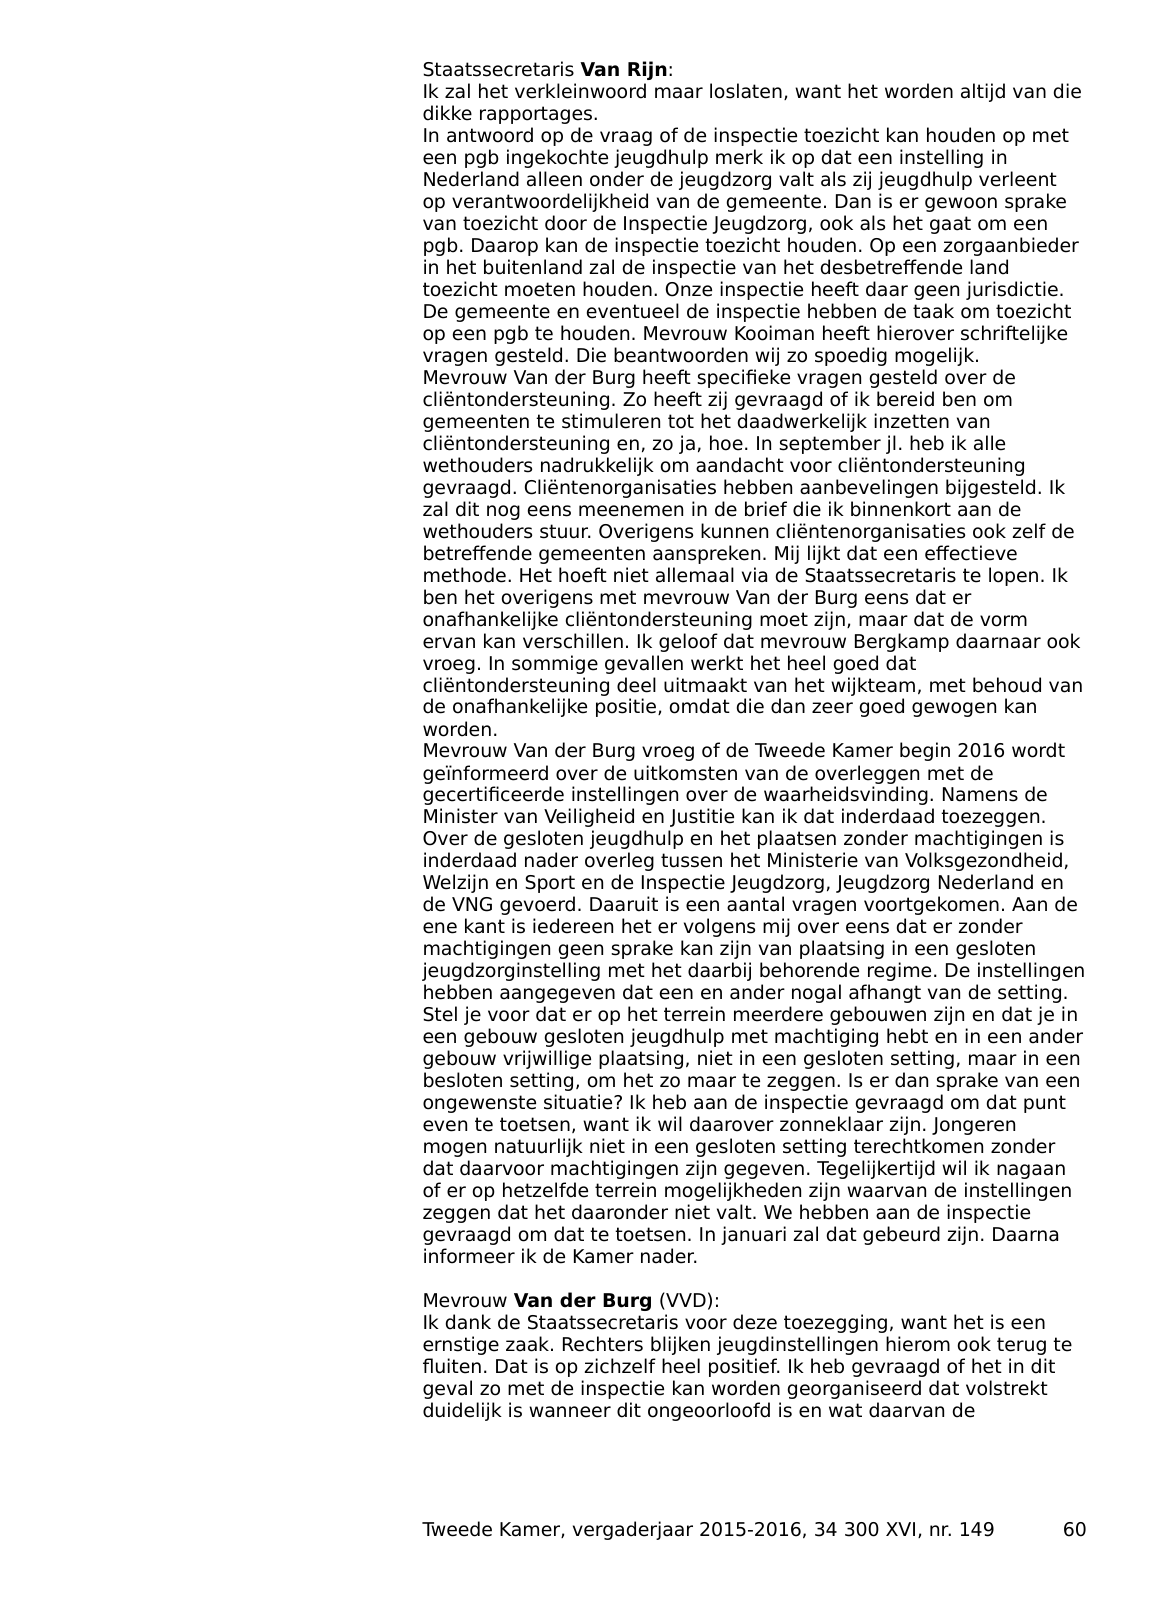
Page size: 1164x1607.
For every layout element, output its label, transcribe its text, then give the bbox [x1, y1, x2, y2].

text Mevrouw Van der Burg vroeg of de Tweede Kamer begin 2016 wordt geïnformeerd over de uitkomsten van de overleggen met de gecertificeerde instellingen over de waarheidsvinding. Namens de Minister van Veiligheid en Justitie kan ik dat inderdaad toezeggen. [422, 740, 1087, 828]
text Ik zal het verkleinwoord maar loslaten, want het worden altijd van die dikke rapportages. [422, 81, 1087, 125]
text Mevrouw Van der Burg (VVD): [422, 1290, 1087, 1312]
text Mevrouw Van der Burg heeft specifieke vragen gesteld over de cliëntondersteuning. Zo heeft zij gevraagd of ik bereid ben om gemeenten te stimuleren tot het daadwerkelijk inzetten van cliëntondersteuning en, zo ja, hoe. In september jl. heb ik alle wethouders nadrukkelijk om aandacht voor cliëntondersteuning gevraagd. Cliëntenorganisaties hebben aanbevelingen bijgesteld. Ik zal dit nog eens meenemen in de brief die ik binnenkort aan de wethouders stuur. Overigens kunnen cliëntenorganisaties ook zelf de betreffende gemeenten aanspreken. Mij lijkt dat een effectieve methode. Het hoeft niet allemaal via de Staatssecretaris te lopen. Ik ben het overigens met mevrouw Van der Burg eens dat er onafhankelijke cliëntondersteuning moet zijn, maar dat de vorm ervan kan verschillen. Ik geloof dat mevrouw Bergkamp daarnaar ook vroeg. In sommige gevallen werkt het heel goed dat cliëntondersteuning deel uitmaakt van het wijkteam, met behoud van de onafhankelijke positie, omdat die dan zeer goed gewogen kan worden. [422, 367, 1087, 740]
text In antwoord op de vraag of de inspectie toezicht kan houden op met een pgb ingekochte jeugdhulp merk ik op dat een instelling in Nederland alleen onder de jeugdzorg valt als zij jeugdhulp verleent op verantwoordelijkheid van de gemeente. Dan is er gewoon sprake van toezicht door de Inspectie Jeugdzorg, ook als het gaat om een pgb. Daarop kan de inspectie toezicht houden. Op een zorgaanbieder in het buitenland zal de inspectie van het desbetreffende land toezicht moeten houden. Onze inspectie heeft daar geen jurisdictie. De gemeente en eventueel de inspectie hebben de taak om toezicht op een pgb te houden. Mevrouw Kooiman heeft hierover schriftelijke vragen gesteld. Die beantwoorden wij zo spoedig mogelijk. [422, 125, 1087, 367]
text Over de gesloten jeugdhulp en het plaatsen zonder machtigingen is inderdaad nader overleg tussen het Ministerie van Volksgezondheid, Welzijn en Sport en de Inspectie Jeugdzorg, Jeugdzorg Nederland en de VNG gevoerd. Daaruit is een aantal vragen voortgekomen. Aan de ene kant is iedereen het er volgens mij over eens dat er zonder machtigingen geen sprake kan zijn van plaatsing in een gesloten jeugdzorginstelling met het daarbij behorende regime. De instellingen hebben aangegeven dat een en ander nogal afhangt van de setting. Stel je voor dat er op het terrein meerdere gebouwen zijn en dat je in een gebouw gesloten jeugdhulp met machtiging hebt en in een ander gebouw vrijwillige plaatsing, niet in een gesloten setting, maar in een besloten setting, om het zo maar te zeggen. Is er dan sprake van een ongewenste situatie? Ik heb aan de inspectie gevraagd om dat punt even te toetsen, want ik wil daarover zonneklaar zijn. Jongeren mogen natuurlijk niet in een gesloten setting terechtkomen zonder dat daarvoor machtigingen zijn gegeven. Tegelijkertijd wil ik nagaan of er op hetzelfde terrein mogelijkheden zijn waarvan de instellingen zeggen dat het daaronder niet valt. We hebben aan de inspectie gevraagd om dat te toetsen. In januari zal dat gebeurd zijn. Daarna informeer ik de Kamer nader. [422, 828, 1087, 1268]
text Staatssecretaris Van Rijn: [422, 59, 1087, 81]
text Ik dank de Staatssecretaris voor deze toezegging, want het is een ernstige zaak. Rechters blijken jeugdinstellingen hierom ook terug te fluiten. Dat is op zichzelf heel positief. Ik heb gevraagd of het in dit geval zo met de inspectie kan worden georganiseerd dat volstrekt duidelijk is wanneer dit ongeoorloofd is en wat daarvan de [422, 1312, 1087, 1422]
